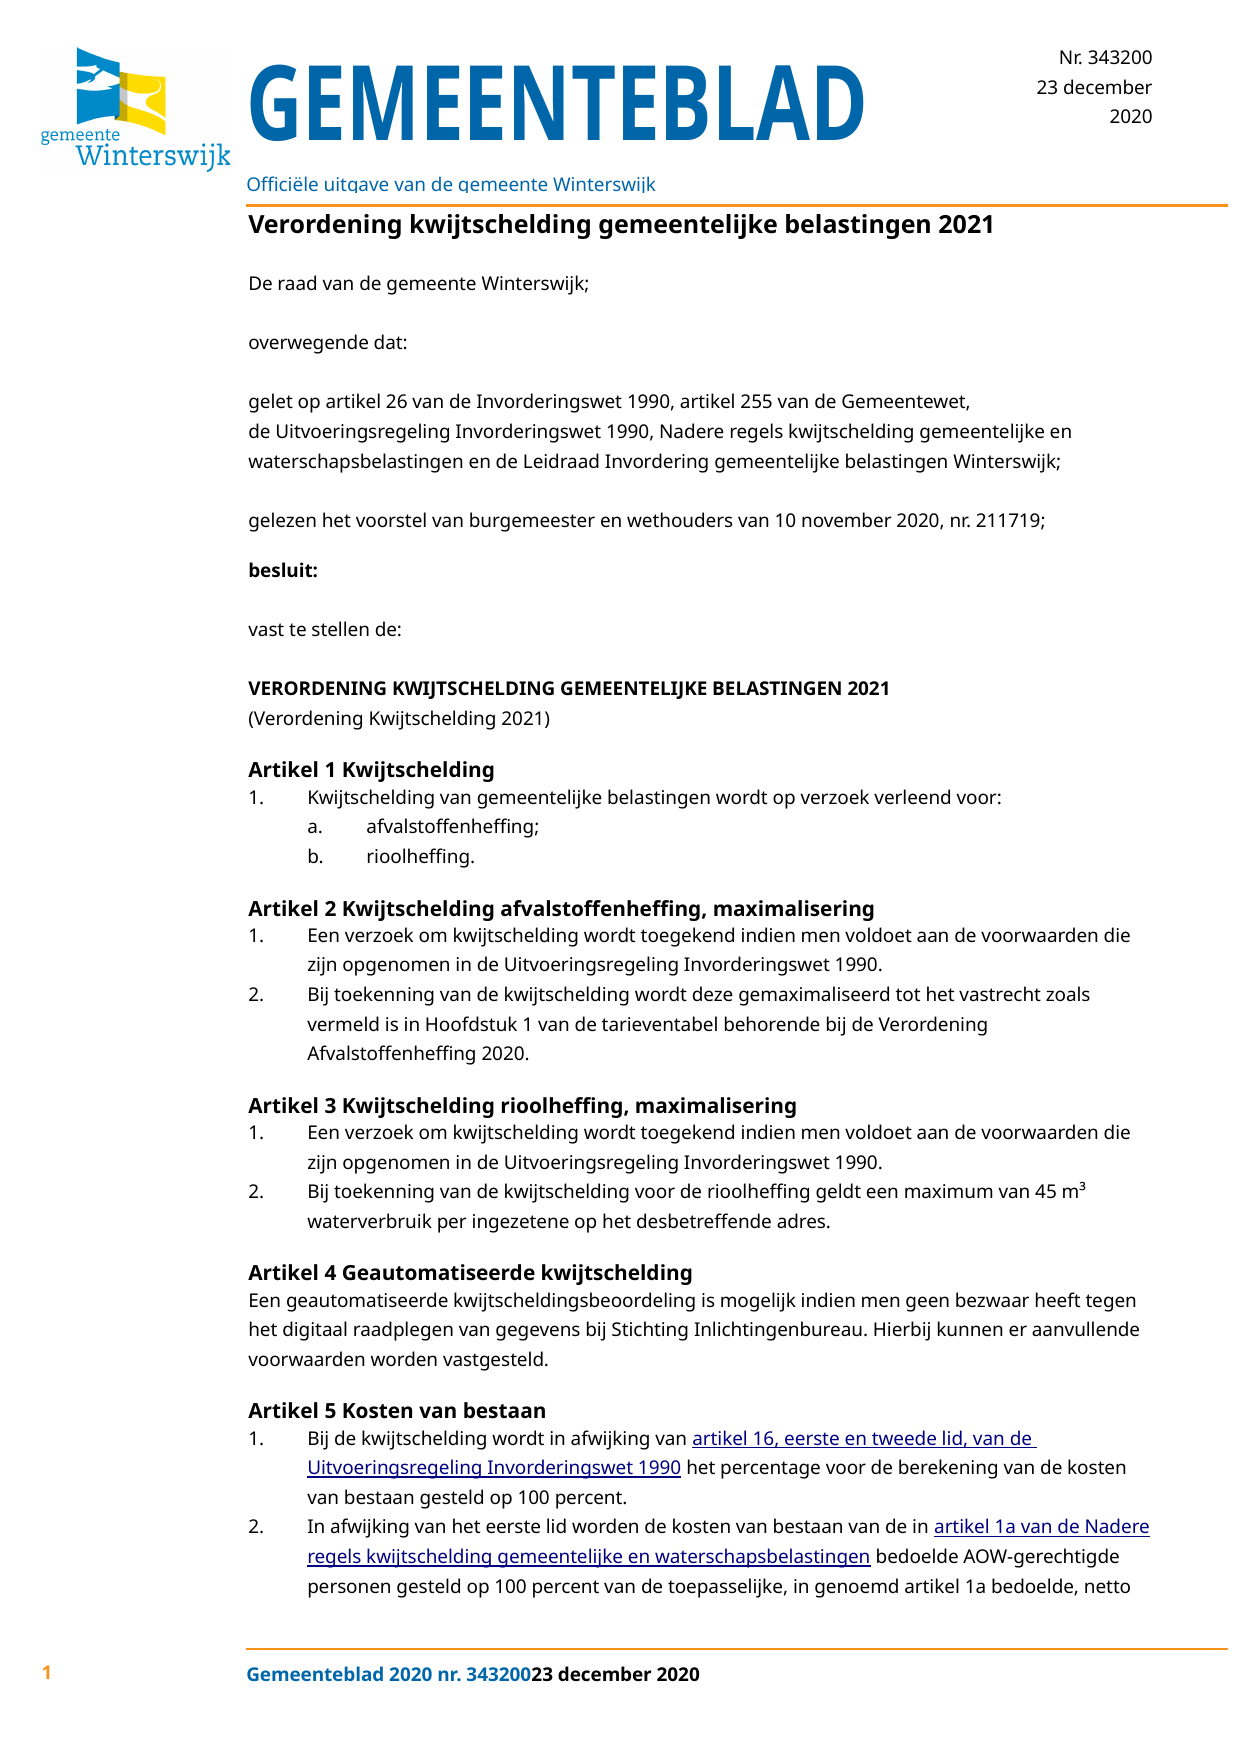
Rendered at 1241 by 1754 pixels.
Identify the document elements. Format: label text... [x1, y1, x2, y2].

list Kwijtschelding van gemeentelijke belastingen wordt op verzoek verleend voor: [248, 784, 1152, 810]
text gelezen het voorstel van burgemeester en wethouders van 10 november 2020, nr. 211719; [248, 507, 1152, 533]
picture [225, 153, 231, 162]
list In afwijking van het eerste lid worden de kosten van bestaan van de in artikel 1a van de Nadere regels kwijtschelding gemeentelijke en waterschapsbelastingen bedoelde AOW-gerechtigde personen gesteld op 100 percent van de toepasselijke, in genoemd artikel 1a bedoelde, netto [248, 1514, 1152, 1598]
text overwegende dat: [248, 329, 1152, 355]
text Artikel 2 Kwijtschelding afvalstoffenheffing, maximalisering [248, 894, 1152, 922]
text Verordening kwijtschelding gemeentelijke belastingen 2021 [248, 207, 1152, 241]
list Bij toekenning van de kwijtschelding voor de rioolheffing geldt een maximum van 45 m³ waterverbruik per ingezetene op het desbetreffende adres. [248, 1178, 1152, 1234]
text Artikel 5 Kosten van bestaan [248, 1396, 1152, 1425]
list Bij toekenning van de kwijtschelding wordt deze gemaximaliseerd tot het vastrecht zoals vermeld is in Hoofdstuk 1 van de tarieventabel behorende bij de Verordening Afvalstoffenheffing 2020. [248, 981, 1152, 1066]
text Artikel 3 Kwijtschelding rioolheffing, maximalisering [248, 1091, 1152, 1119]
text Artikel 4 Geautomatiseerde kwijtschelding [248, 1258, 1152, 1287]
picture [41, 47, 231, 172]
text De raad van de gemeente Winterswijk; [248, 270, 1152, 296]
list Bij de kwijtschelding wordt in afwijking van artikel 16, eerste en tweede lid, van de Uitvoeringsregeling Invorderingswet 1990 het percentage voor de berekening van de kosten van bestaan gesteld op 100 percent. [248, 1425, 1152, 1510]
text vast te stellen de: [248, 616, 1152, 642]
text VERORDENING KWIJTSCHELDING GEMEENTELIJKE BELASTINGEN 2021 [248, 676, 1152, 701]
list Een verzoek om kwijtschelding wordt toegekend indien men voldoet aan de voorwaarden die zijn opgenomen in de Uitvoeringsregeling Invorderingswet 1990. [248, 1119, 1152, 1174]
text Artikel 1 Kwijtschelding [248, 756, 1152, 784]
list Een verzoek om kwijtschelding wordt toegekend indien men voldoet aan de voorwaarden die zijn opgenomen in de Uitvoeringsregeling Invorderingswet 1990. [248, 922, 1152, 977]
text gelet op artikel 26 van de Invorderingswet 1990, artikel 255 van de Gemeentewet, [248, 389, 1152, 414]
list afvalstoffenheffing; [307, 814, 1152, 839]
text besluit: [248, 557, 1152, 583]
list rioolheffing. [307, 843, 1152, 869]
text de Uitvoeringsregeling Invorderingswet 1990, Nadere regels kwijtschelding gemeentelijke en waterschapsbelastingen en de Leidraad Invordering gemeentelijke belastingen Winterswijk; [248, 418, 1152, 473]
text Een geautomatiseerde kwijtscheldingsbeoordeling is mogelijk indien men geen bezwaar heeft tegen het digitaal raadplegen van gegevens bij Stichting Inlichtingenbureau. Hierbij kunnen er aanvullende voorwaarden worden vastgesteld. [248, 1287, 1152, 1372]
text (Verordening Kwijtschelding 2021) [248, 705, 1152, 731]
